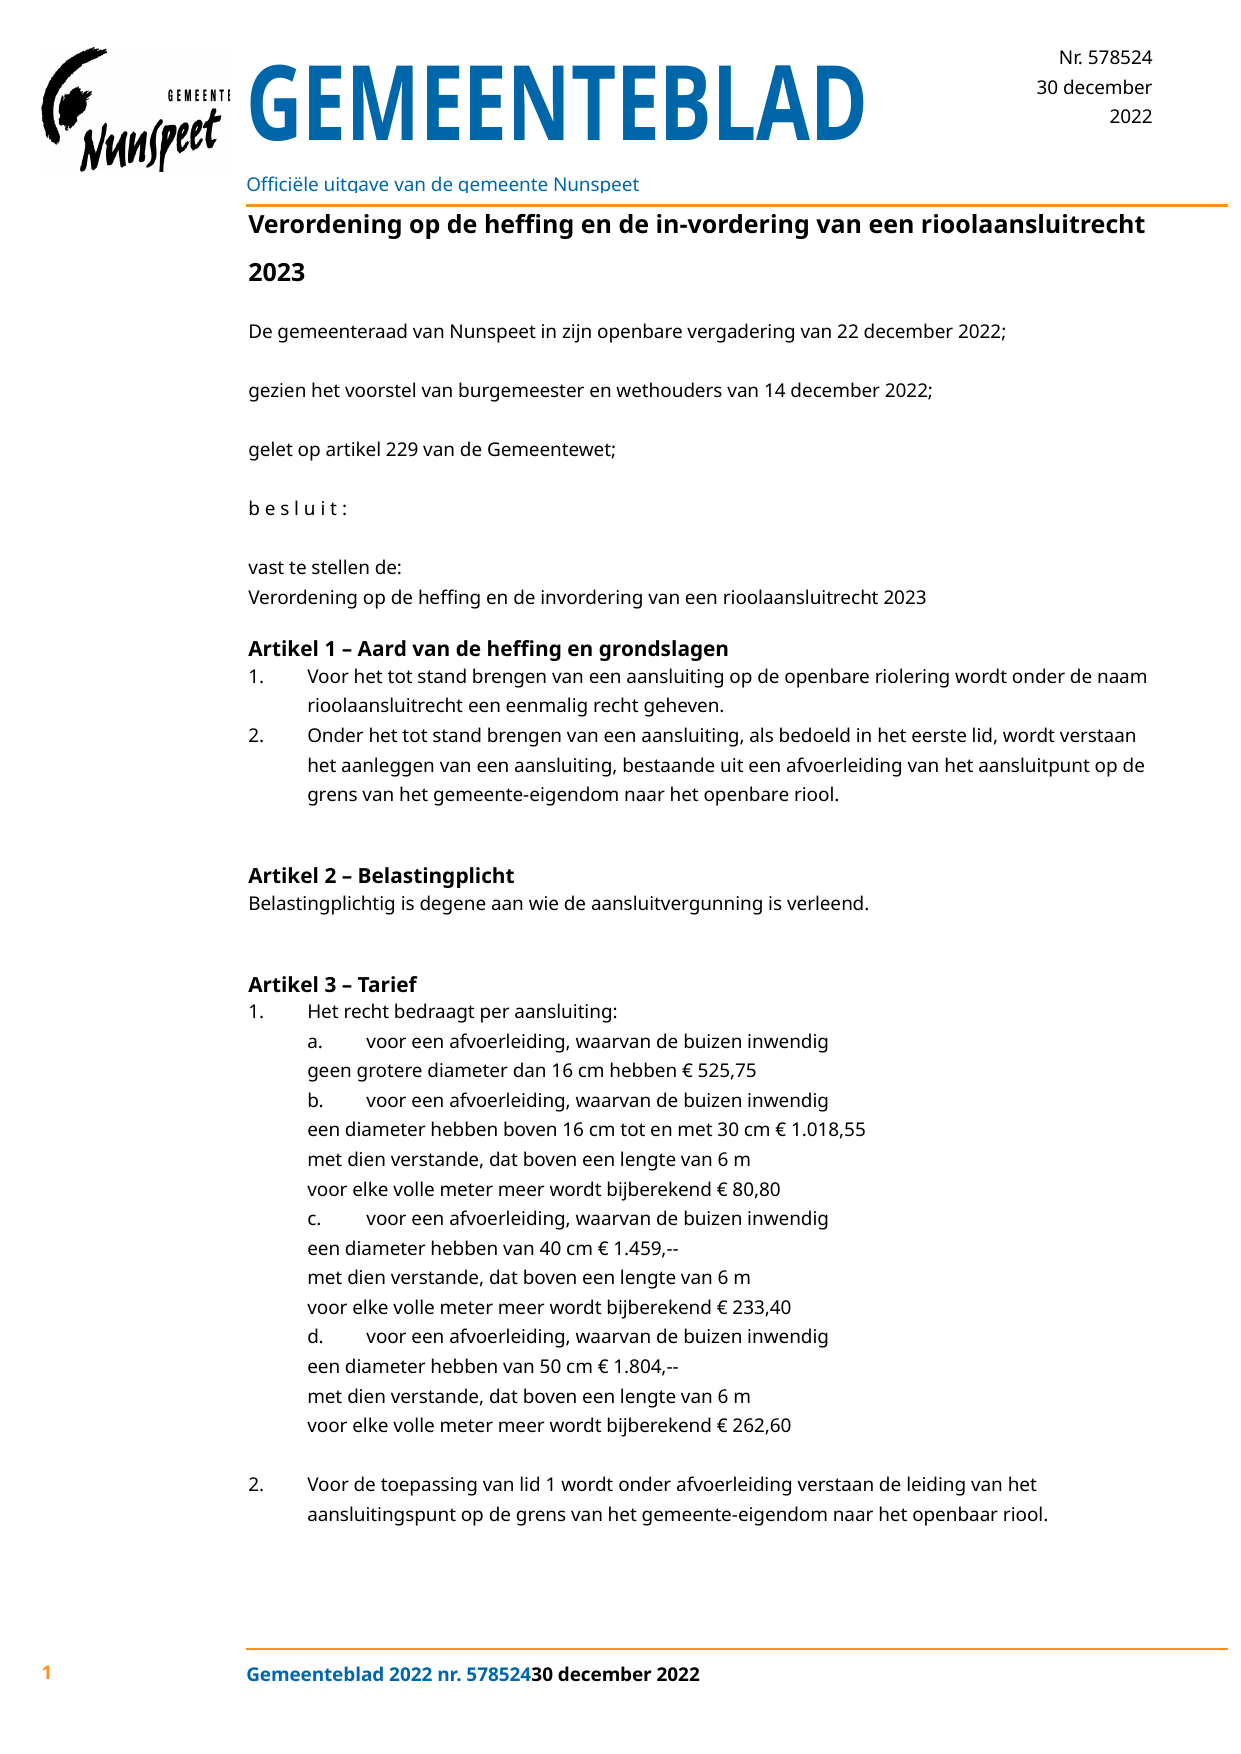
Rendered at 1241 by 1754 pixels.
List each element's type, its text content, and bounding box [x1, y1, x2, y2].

text De gemeenteraad van Nunspeet in zijn openbare vergadering van 22 december 2022; [248, 318, 1152, 344]
list voor elke volle meter meer wordt bijberekend € 233,40 [248, 1294, 1152, 1320]
text Artikel 3 – Tarief [248, 970, 1152, 998]
text Verordening op de heffing en de in-vordering van een rioolaansluitrecht 2023 [248, 207, 1152, 288]
text gezien het voorstel van burgemeester en wethouders van 14 december 2022; [248, 377, 1152, 403]
list Onder het tot stand brengen van een aansluiting, als bedoeld in het eerste lid, wordt verstaan het aanleggen van een aansluiting, bestaande uit een afvoerleiding van het aansluitpunt op de grens van het gemeente-eigendom naar het openbare riool. [248, 722, 1152, 807]
text Artikel 2 – Belastingplicht [248, 861, 1152, 890]
list voor een afvoerleiding, waarvan de buizen inwendig [307, 1087, 1152, 1113]
text vast te stellen de: [248, 554, 1152, 580]
list voor een afvoerleiding, waarvan de buizen inwendig [307, 1028, 1152, 1053]
list Het recht bedraagt per aansluiting: [248, 998, 1152, 1024]
list met dien verstande, dat boven een lengte van 6 m [248, 1146, 1152, 1172]
list Voor de toepassing van lid 1 wordt onder afvoerleiding verstaan de leiding van het aansluitingspunt op de grens van het gemeente-eigendom naar het openbaar riool. [248, 1472, 1152, 1527]
list geen grotere diameter dan 16 cm hebben € 525,75 [248, 1057, 1152, 1083]
list Voor het tot stand brengen van een aansluiting op de openbare riolering wordt onder de naam rioolaansluitrecht een eenmalig recht geheven. [248, 663, 1152, 718]
list voor elke volle meter meer wordt bijberekend € 262,60 [248, 1412, 1152, 1438]
text Belastingplichtig is degene aan wie de aansluitvergunning is verleend. [248, 890, 1152, 916]
list voor een afvoerleiding, waarvan de buizen inwendig [307, 1205, 1152, 1231]
text gelet op artikel 229 van de Gemeentewet; [248, 436, 1152, 462]
list een diameter hebben van 50 cm € 1.804,-- [248, 1353, 1152, 1379]
list voor elke volle meter meer wordt bijberekend € 80,80 [248, 1176, 1152, 1201]
list een diameter hebben van 40 cm € 1.459,-- [248, 1235, 1152, 1261]
text Artikel 1 – Aard van de heffing en grondslagen [248, 634, 1152, 663]
picture [41, 47, 231, 172]
text b e s l u i t : [248, 495, 1152, 521]
list met dien verstande, dat boven een lengte van 6 m [248, 1383, 1152, 1408]
text Verordening op de heffing en de invordering van een rioolaansluitrecht 2023 [248, 584, 1152, 610]
list voor een afvoerleiding, waarvan de buizen inwendig [307, 1324, 1152, 1349]
list met dien verstande, dat boven een lengte van 6 m [248, 1264, 1152, 1290]
list een diameter hebben boven 16 cm tot en met 30 cm € 1.018,55 [248, 1117, 1152, 1142]
